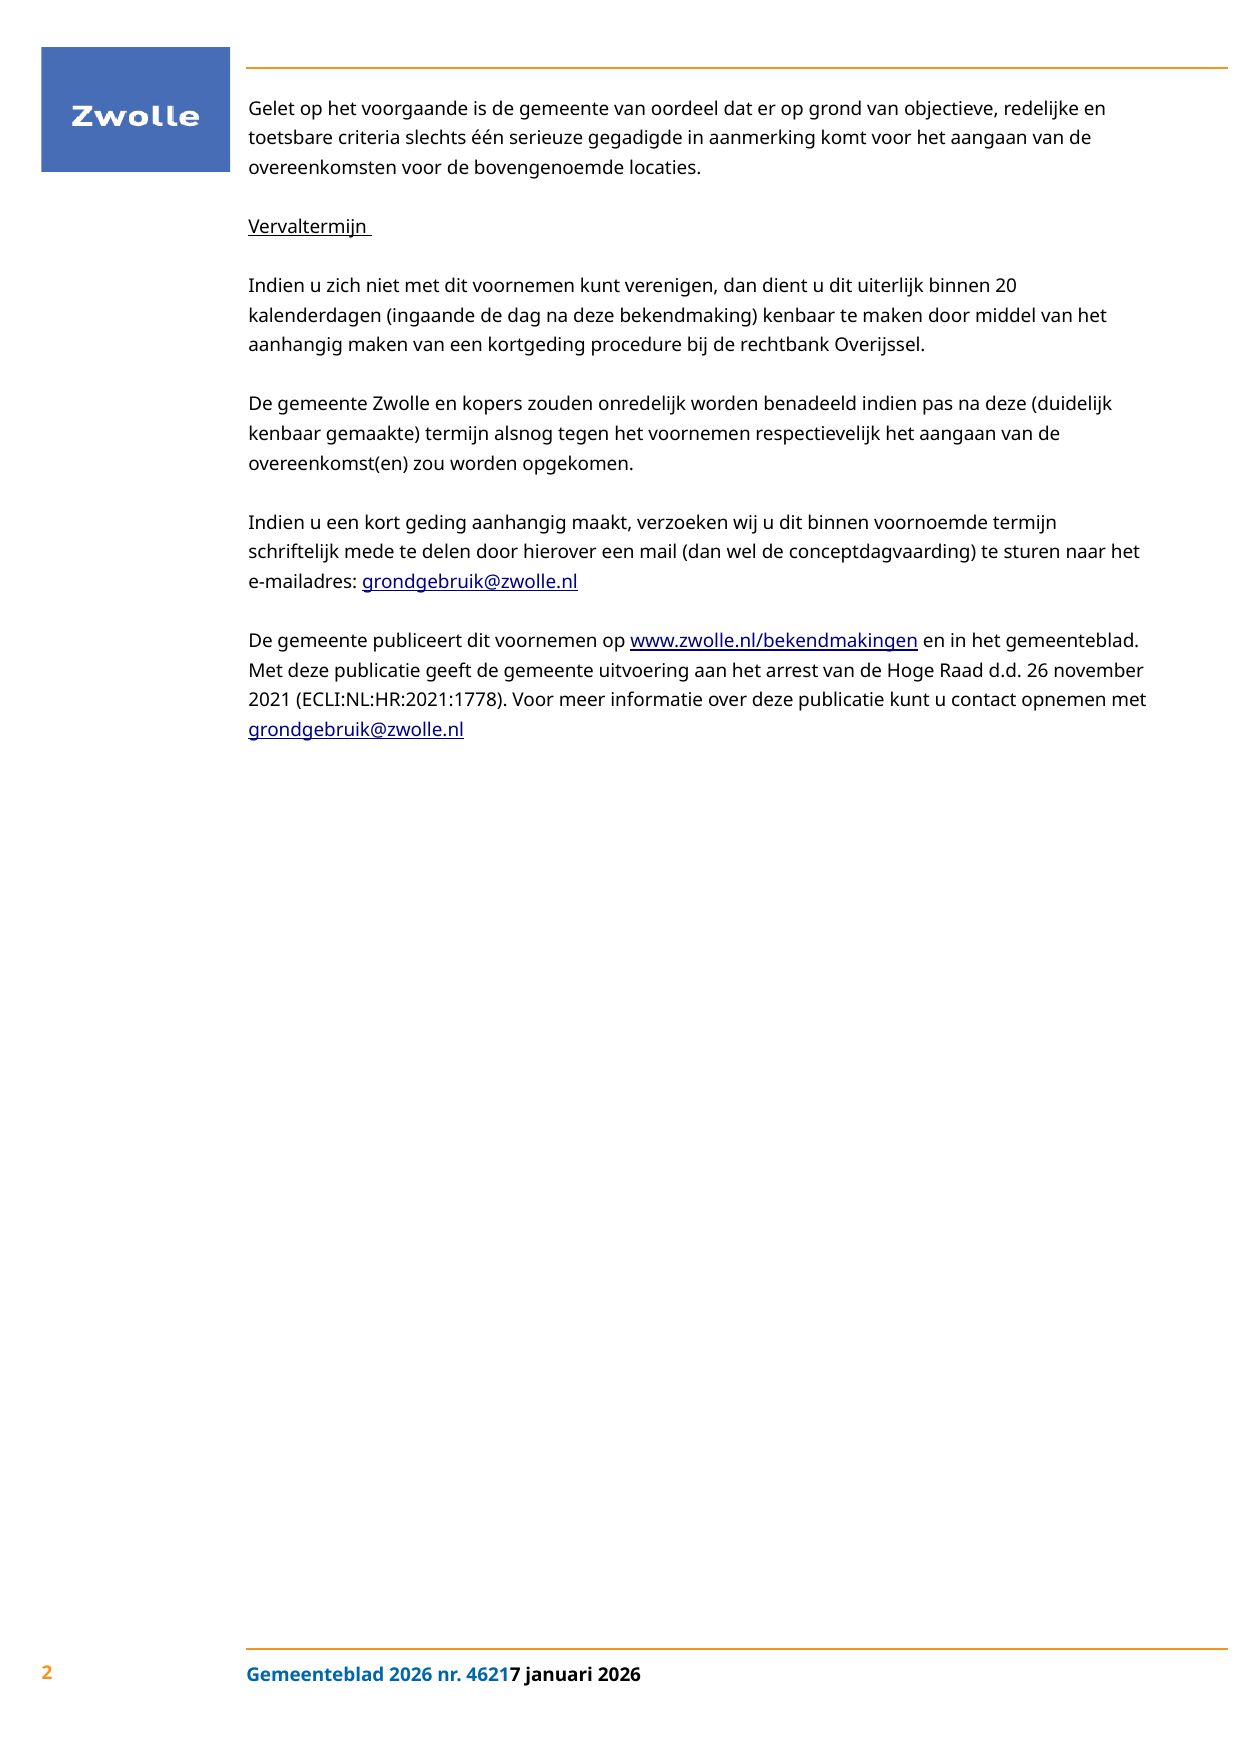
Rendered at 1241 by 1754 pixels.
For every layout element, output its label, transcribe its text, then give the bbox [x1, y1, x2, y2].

text De gemeente Zwolle en kopers zouden onredelijk worden benadeeld indien pas na deze (duidelijk kenbaar gemaakte) termijn alsnog tegen het voornemen respectievelijk het aangaan van de overeenkomst(en) zou worden opgekomen. [248, 391, 1152, 476]
text De gemeente publiceert dit voornemen op www.zwolle.nl/bekendmakingen en in het gemeenteblad. Met deze publicatie geeft de gemeente uitvoering aan het arrest van de Hoge Raad d.d. 26 november 2021 (ECLI:NL:HR:2021:1778). Voor meer informatie over deze publicatie kunt u contact opnemen met grondgebruik@zwolle.nl [248, 627, 1152, 742]
text Gelet op het voorgaande is de gemeente van oordeel dat er op grond van objectieve, redelijke en toetsbare criteria slechts één serieuze gegadigde in aanmerking komt voor het aangaan van de overeenkomsten voor de bovengenoemde locaties. [248, 95, 1152, 180]
text Vervaltermijn [248, 213, 1152, 239]
text Indien u zich niet met dit voornemen kunt verenigen, dan dient u dit uiterlijk binnen 20 kalenderdagen (ingaande de dag na deze bekendmaking) kenbaar te maken door middel van het aanhangig maken van een kortgeding procedure bij de rechtbank Overijssel. [248, 272, 1152, 357]
picture [41, 47, 231, 172]
text Indien u een kort geding aanhangig maakt, verzoeken wij u dit binnen voornoemde termijn schriftelijk mede te delen door hierover een mail (dan wel de conceptdagvaarding) te sturen naar het e-mailadres: grondgebruik@zwolle.nl [248, 509, 1152, 594]
